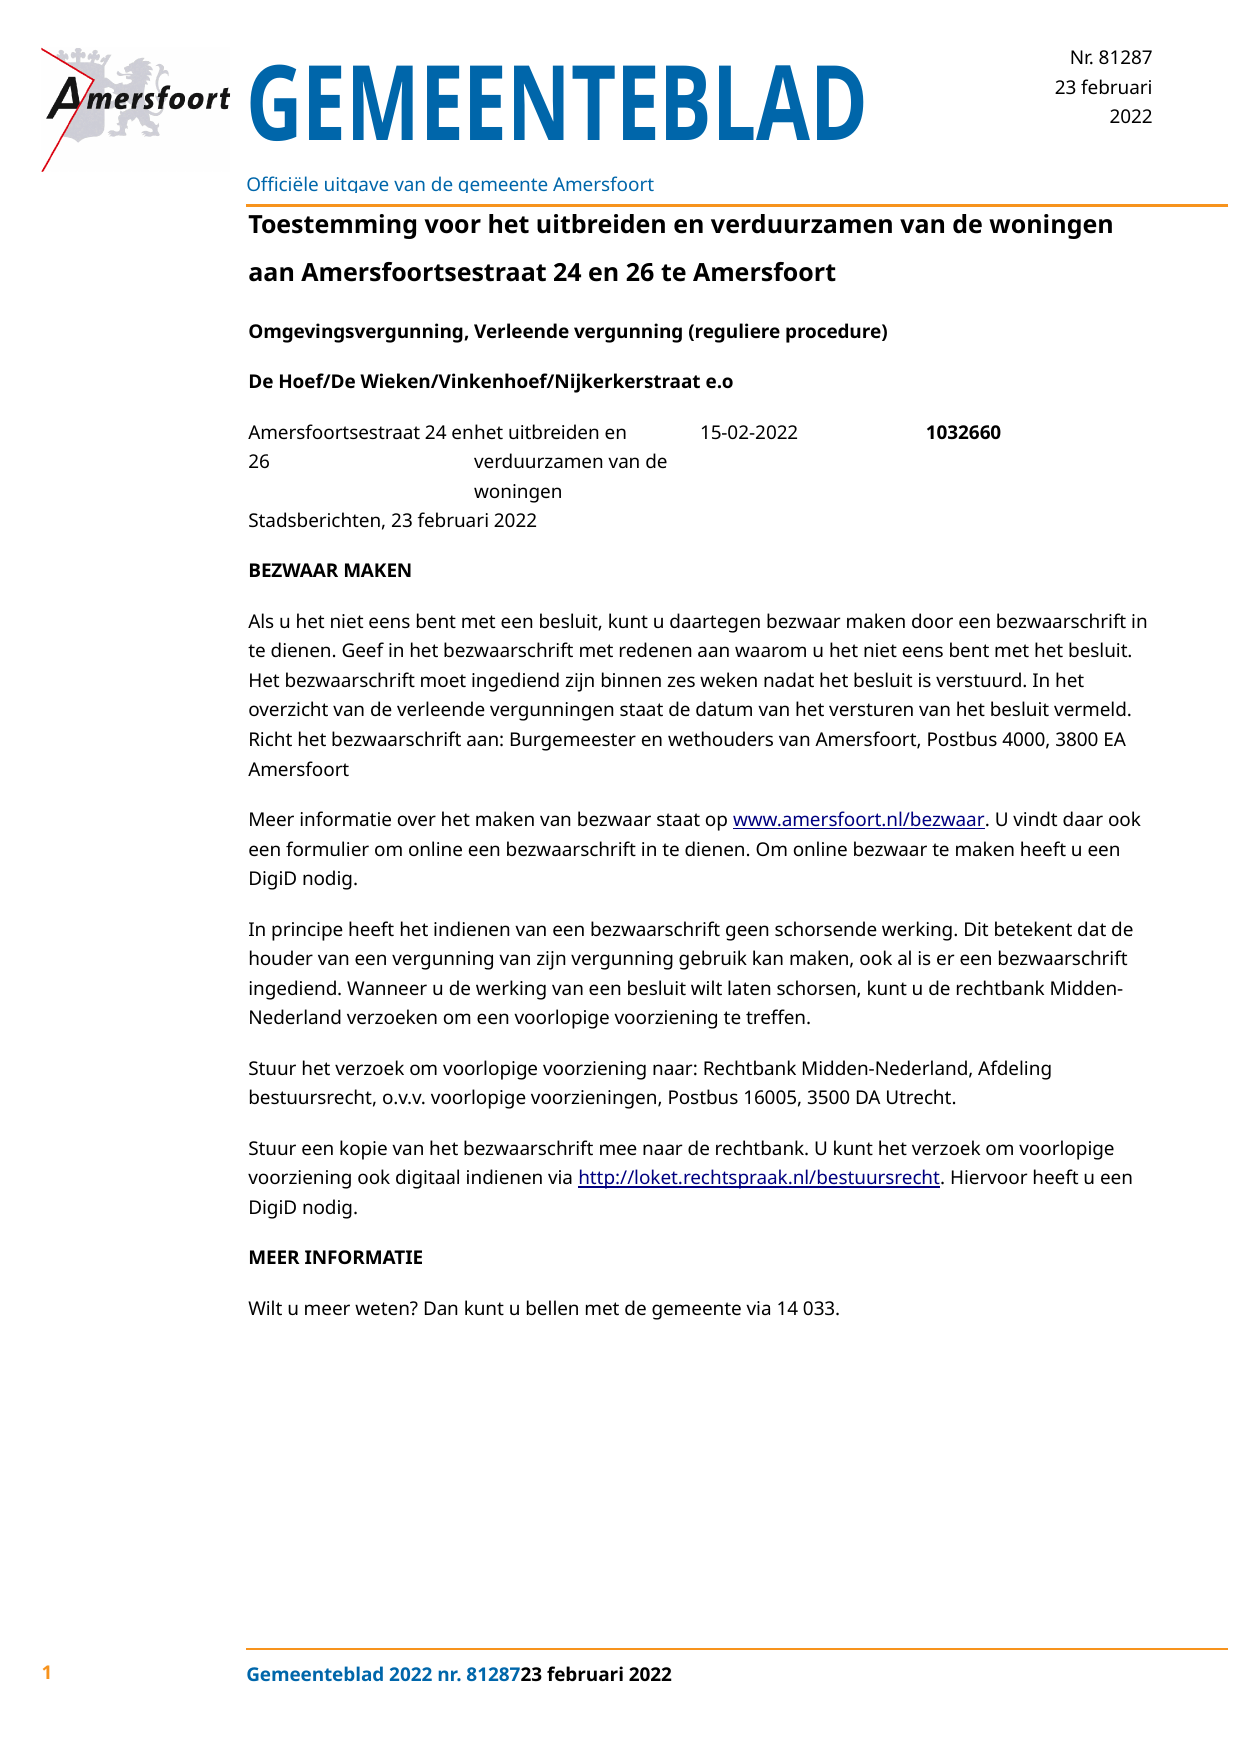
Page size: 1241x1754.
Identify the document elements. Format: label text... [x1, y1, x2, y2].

text Stuur het verzoek om voorlopige voorziening naar: Rechtbank Midden-Nederland, Afdeling bestuursrecht, o.v.v. voorlopige voorzieningen, Postbus 16005, 3500 DA Utrecht. [248, 1055, 1152, 1110]
text Stuur een kopie van het bezwaarschrift mee naar de rechtbank. U kunt het verzoek om voorlopige voorziening ook digitaal indienen via http://loket.rechtspraak.nl/bestuursrecht. Hiervoor heeft u een DigiD nodig. [248, 1135, 1152, 1220]
text MEER INFORMATIE [248, 1244, 1152, 1270]
table_header 15-02-2022 [700, 419, 926, 504]
table_header 1032660 [926, 419, 1152, 504]
text De Hoef/De Wieken/Vinkenhoef/Nijkerkerstraat e.o [248, 368, 1152, 394]
text In principe heeft het indienen van een bezwaarschrift geen schorsende werking. Dit betekent dat de houder van een vergunning van zijn vergunning gebruik kan maken, ook al is er een bezwaarschrift ingediend. Wanneer u de werking van een besluit wilt laten schorsen, kunt u de rechtbank Midden-Nederland verzoeken om een voorlopige voorziening te treffen. [248, 916, 1152, 1030]
table_header Amersfoortsestraat 24 en 26 [248, 419, 474, 504]
text BEZWAAR MAKEN [248, 557, 1152, 583]
text Als u het niet eens bent met een besluit, kunt u daartegen bezwaar maken door een bezwaarschrift in te dienen. Geef in het bezwaarschrift met redenen aan waarom u het niet eens bent met het besluit. Het bezwaarschrift moet ingediend zijn binnen zes weken nadat het besluit is verstuurd. In het overzicht van de verleende vergunningen staat de datum van het versturen van het besluit vermeld. Richt het bezwaarschrift aan: Burgemeester en wethouders van Amersfoort, Postbus 4000, 3800 EA Amersfoort [248, 608, 1152, 781]
text Wilt u meer weten? Dan kunt u bellen met de gemeente via 14 033. [248, 1295, 1152, 1321]
text Toestemming voor het uitbreiden en verduurzamen van de woningen aan Amersfoortsestraat 24 en 26 te Amersfoort [248, 207, 1152, 288]
text Omgevingsvergunning, Verleende vergunning (reguliere procedure) [248, 318, 1152, 344]
text Meer informatie over het maken van bezwaar staat op www.amersfoort.nl/bezwaar. U vindt daar ook een formulier om online een bezwaarschrift in te dienen. Om online bezwaar te maken heeft u een DigiD nodig. [248, 806, 1152, 891]
picture [41, 47, 231, 172]
text Stadsberichten, 23 februari 2022 [248, 507, 1152, 533]
table_header het uitbreiden en verduurzamen van de woningen [474, 419, 700, 504]
